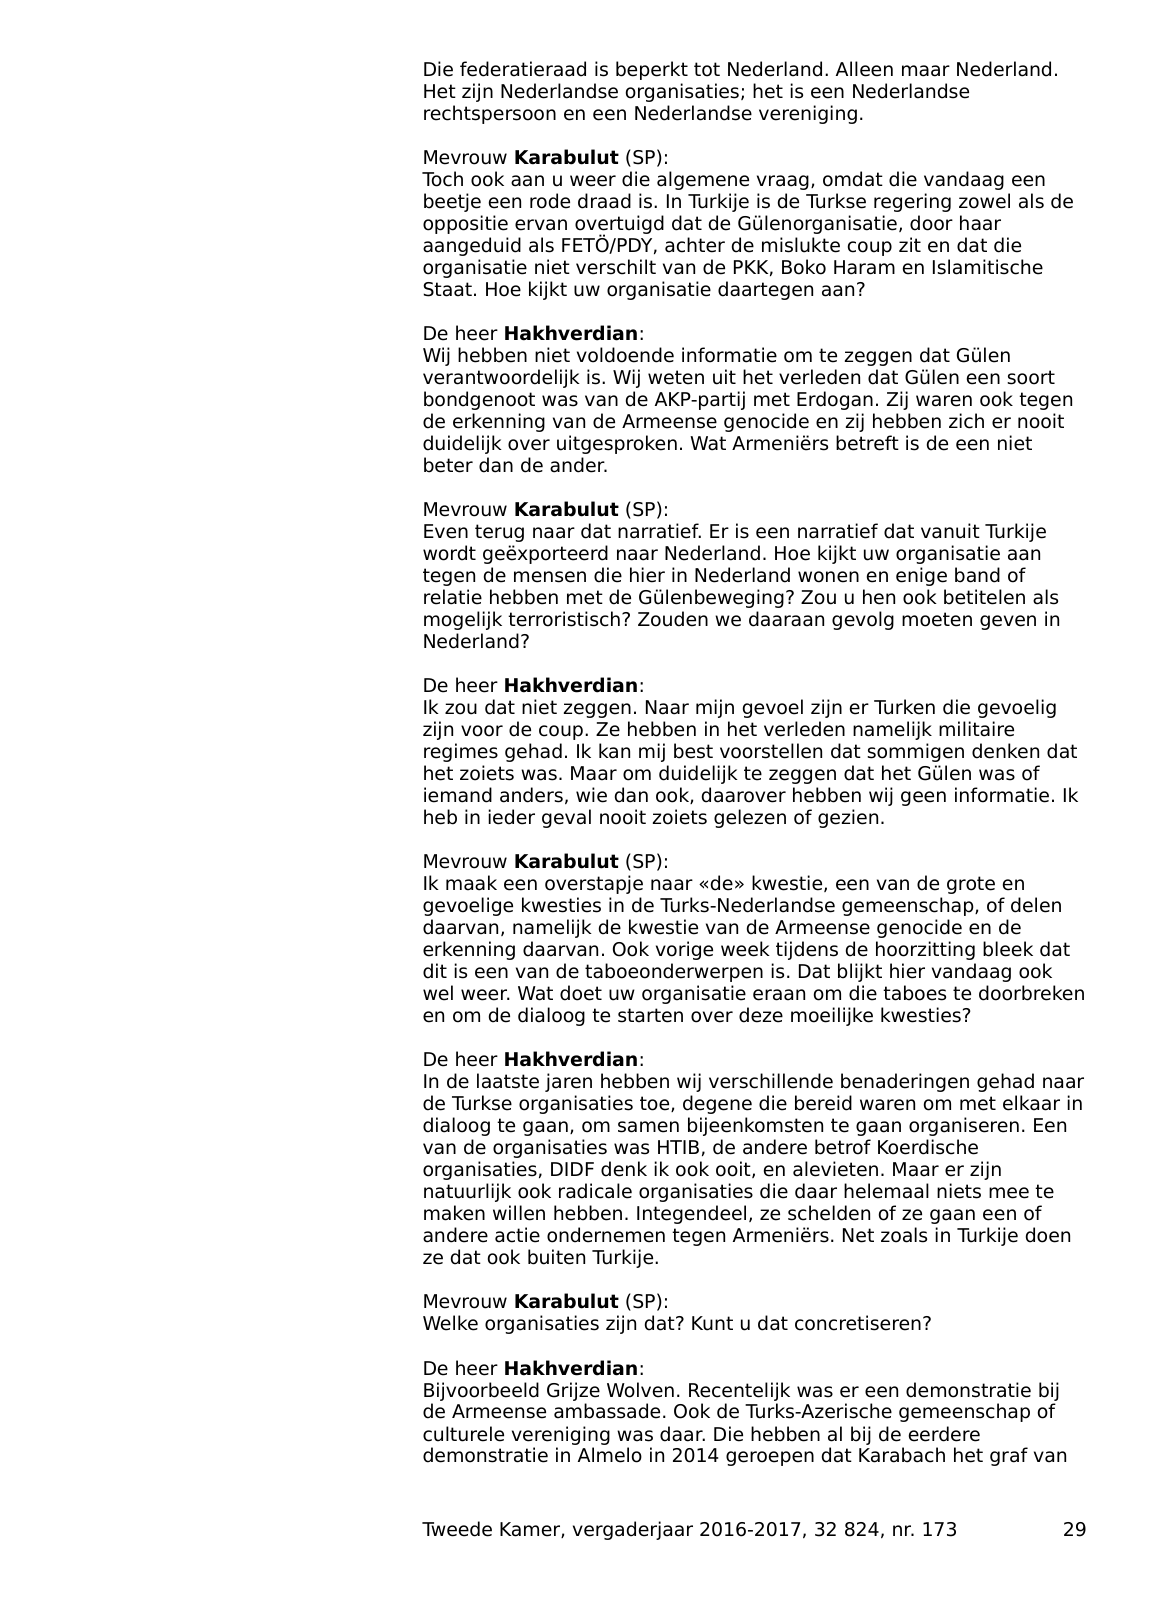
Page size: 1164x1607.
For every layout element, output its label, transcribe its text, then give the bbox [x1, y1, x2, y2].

text Bijvoorbeeld Grijze Wolven. Recentelijk was er een demonstratie bij de Armeense ambassade. Ook de Turks-Azerische gemeenschap of culturele vereniging was daar. Die hebben al bij de eerdere demonstratie in Almelo in 2014 geroepen dat Karabach het graf van [422, 1379, 1087, 1467]
text Mevrouw Karabulut (SP): [422, 499, 1087, 521]
text De heer Hakhverdian: [422, 1049, 1087, 1071]
text Mevrouw Karabulut (SP): [422, 851, 1087, 873]
text Die federatieraad is beperkt tot Nederland. Alleen maar Nederland. Het zijn Nederlandse organisaties; het is een Nederlandse rechtspersoon en een Nederlandse vereniging. [422, 59, 1087, 125]
text De heer Hakhverdian: [422, 323, 1087, 345]
text De heer Hakhverdian: [422, 675, 1087, 697]
text Ik zou dat niet zeggen. Naar mijn gevoel zijn er Turken die gevoelig zijn voor de coup. Ze hebben in het verleden namelijk militaire regimes gehad. Ik kan mij best voorstellen dat sommigen denken dat het zoiets was. Maar om duidelijk te zeggen dat het Gülen was of iemand anders, wie dan ook, daarover hebben wij geen informatie. Ik heb in ieder geval nooit zoiets gelezen of gezien. [422, 697, 1087, 829]
text Even terug naar dat narratief. Er is een narratief dat vanuit Turkije wordt geëxporteerd naar Nederland. Hoe kijkt uw organisatie aan tegen de mensen die hier in Nederland wonen en enige band of relatie hebben met de Gülenbeweging? Zou u hen ook betitelen als mogelijk terroristisch? Zouden we daaraan gevolg moeten geven in Nederland? [422, 521, 1087, 653]
text In de laatste jaren hebben wij verschillende benaderingen gehad naar de Turkse organisaties toe, degene die bereid waren om met elkaar in dialoog te gaan, om samen bijeenkomsten te gaan organiseren. Een van de organisaties was HTIB, de andere betrof Koerdische organisaties, DIDF denk ik ook ooit, en alevieten. Maar er zijn natuurlijk ook radicale organisaties die daar helemaal niets mee te maken willen hebben. Integendeel, ze schelden of ze gaan een of andere actie ondernemen tegen Armeniërs. Net zoals in Turkije doen ze dat ook buiten Turkije. [422, 1071, 1087, 1269]
text Wij hebben niet voldoende informatie om te zeggen dat Gülen verantwoordelijk is. Wij weten uit het verleden dat Gülen een soort bondgenoot was van de AKP-partij met Erdogan. Zij waren ook tegen de erkenning van de Armeense genocide en zij hebben zich er nooit duidelijk over uitgesproken. Wat Armeniërs betreft is de een niet beter dan de ander. [422, 345, 1087, 477]
text Toch ook aan u weer die algemene vraag, omdat die vandaag een beetje een rode draad is. In Turkije is de Turkse regering zowel als de oppositie ervan overtuigd dat de Gülenorganisatie, door haar aangeduid als FETÖ/PDY, achter de mislukte coup zit en dat die organisatie niet verschilt van de PKK, Boko Haram en Islamitische Staat. Hoe kijkt uw organisatie daartegen aan? [422, 169, 1087, 301]
text Ik maak een overstapje naar «de» kwestie, een van de grote en gevoelige kwesties in de Turks-Nederlandse gemeenschap, of delen daarvan, namelijk de kwestie van de Armeense genocide en de erkenning daarvan. Ook vorige week tijdens de hoorzitting bleek dat dit is een van de taboeonderwerpen is. Dat blijkt hier vandaag ook wel weer. Wat doet uw organisatie eraan om die taboes te doorbreken en om de dialoog te starten over deze moeilijke kwesties? [422, 873, 1087, 1027]
text Mevrouw Karabulut (SP): [422, 1291, 1087, 1313]
text Welke organisaties zijn dat? Kunt u dat concretiseren? [422, 1313, 1087, 1335]
text De heer Hakhverdian: [422, 1357, 1087, 1379]
text Mevrouw Karabulut (SP): [422, 147, 1087, 169]
